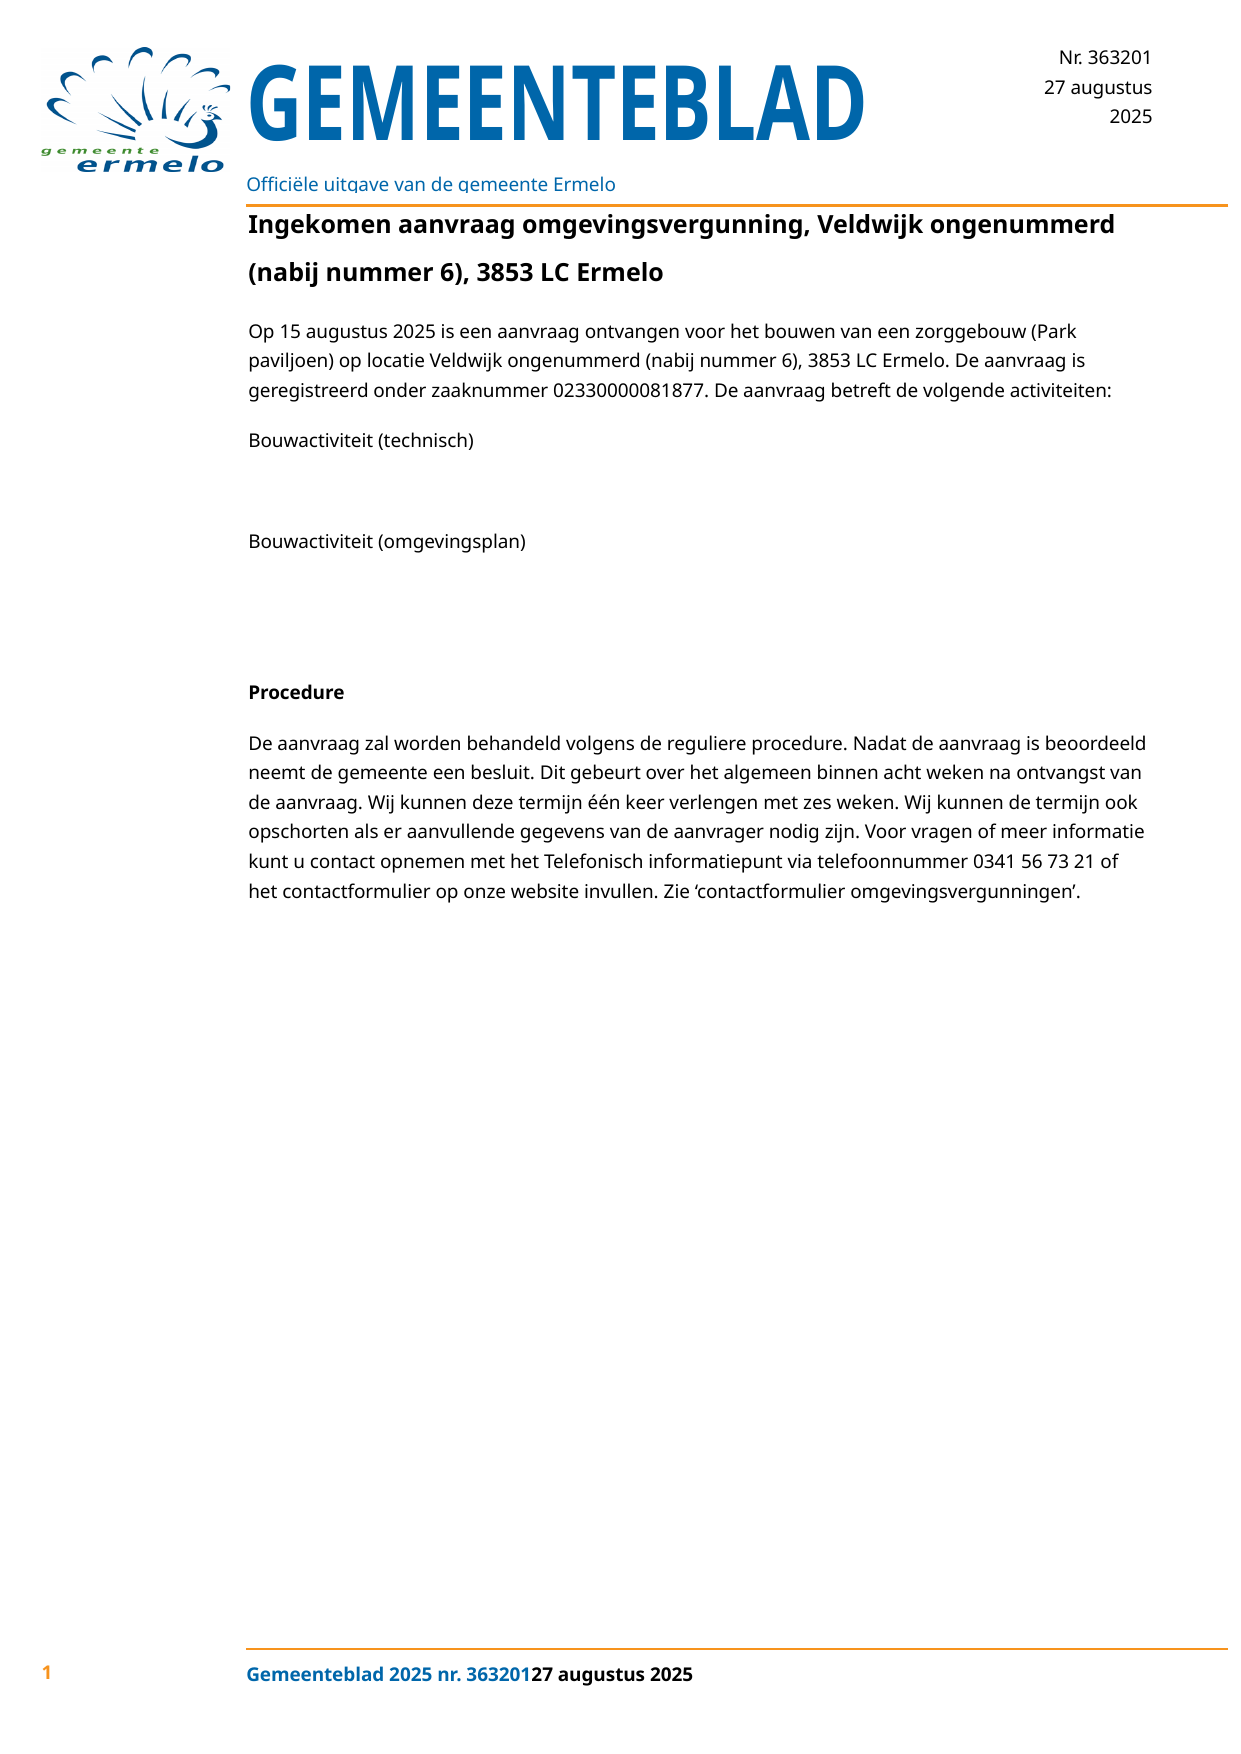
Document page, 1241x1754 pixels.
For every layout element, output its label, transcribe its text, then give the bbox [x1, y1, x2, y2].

text Ingekomen aanvraag omgevingsvergunning, Veldwijk ongenummerd (nabij nummer 6), 3853 LC Ermelo [248, 207, 1152, 288]
text Op 15 augustus 2025 is een aanvraag ontvangen voor het bouwen van een zorggebouw (Park paviljoen) op locatie Veldwijk ongenummerd (nabij nummer 6), 3853 LC Ermelo. De aanvraag is geregistreerd onder zaaknummer 02330000081877. De aanvraag betreft de volgende activiteiten: [248, 318, 1152, 403]
text Bouwactiviteit (technisch) [248, 427, 1152, 453]
text De aanvraag zal worden behandeld volgens de reguliere procedure. Nadat de aanvraag is beoordeeld neemt de gemeente een besluit. Dit gebeurt over het algemeen binnen acht weken na ontvangst van de aanvraag. Wij kunnen deze termijn één keer verlengen met zes weken. Wij kunnen de termijn ook opschorten als er aanvullende gegevens van de aanvrager nodig zijn. Voor vragen of meer informatie kunt u contact opnemen met het Telefonisch informatiepunt via telefoonnummer 0341 56 73 21 of het contactformulier op onze website invullen. Zie ‘contactformulier omgevingsvergunningen’. [248, 730, 1152, 904]
text Bouwactiviteit (omgevingsplan) [248, 528, 1152, 554]
picture [41, 47, 231, 172]
text Procedure [248, 679, 1152, 705]
